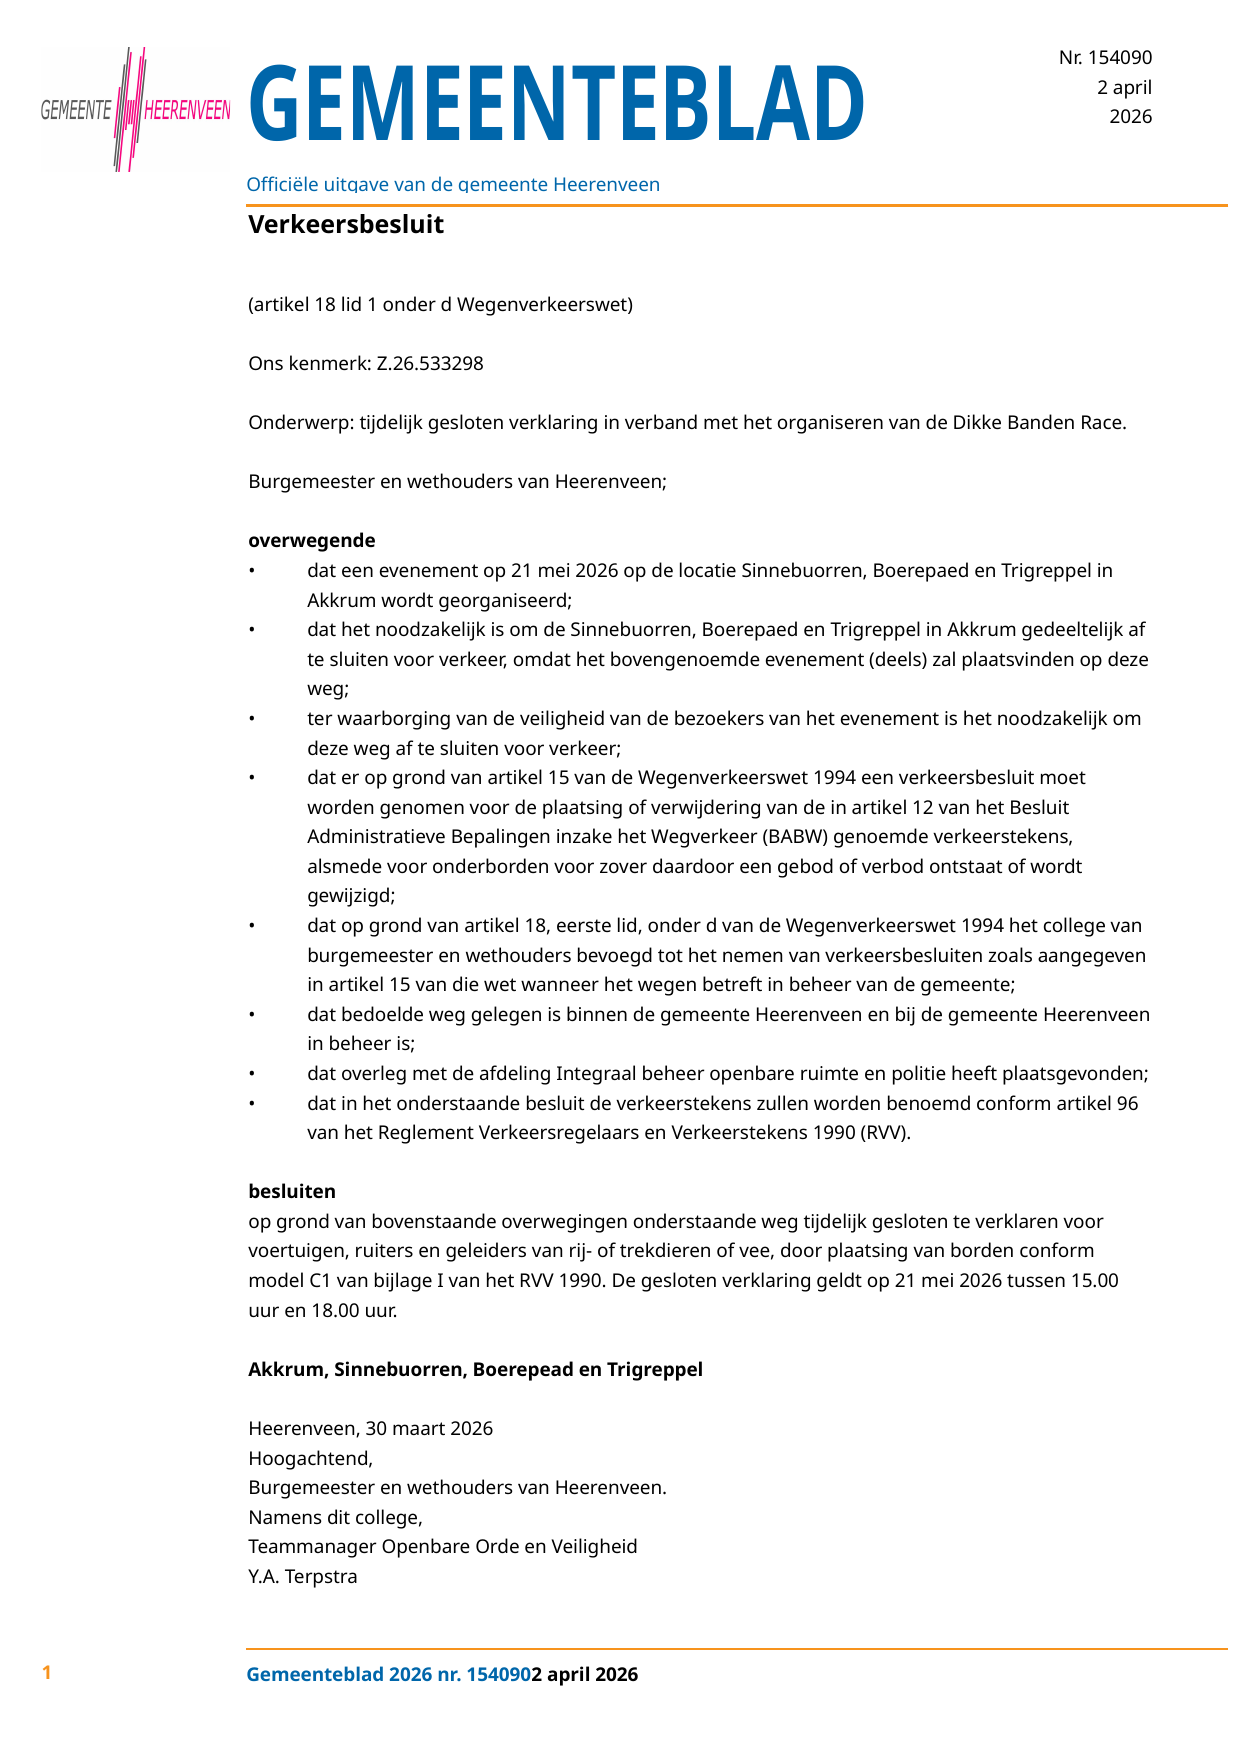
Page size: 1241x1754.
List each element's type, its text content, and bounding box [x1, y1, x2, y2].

text Onderwerp: tijdelijk gesloten verklaring in verband met het organiseren van de Dikke Banden Race. [248, 409, 1152, 435]
list dat overleg met de afdeling Integraal beheer openbare ruimte en politie heeft plaatsgevonden; [248, 1060, 1152, 1086]
picture [41, 47, 231, 172]
text Hoogachtend, [248, 1445, 1152, 1471]
list dat een evenement op 21 mei 2026 op de locatie Sinnebuorren, Boerepaed en Trigreppel in Akkrum wordt georganiseerd; [248, 557, 1152, 613]
text Namens dit college, [248, 1504, 1152, 1530]
text Heerenveen, 30 maart 2026 [248, 1415, 1152, 1441]
list ter waarborging van de veiligheid van de bezoekers van het evenement is het noodzakelijk om deze weg af te sluiten voor verkeer; [248, 705, 1152, 761]
text overwegende [248, 528, 1152, 553]
text Ons kenmerk: Z.26.533298 [248, 350, 1152, 376]
text Y.A. Terpstra [248, 1563, 1152, 1589]
list dat er op grond van artikel 15 van de Wegenverkeerswet 1994 een verkeersbesluit moet worden genomen voor de plaatsing of verwijdering van de in artikel 12 van het Besluit Administratieve Bepalingen inzake het Wegverkeer (BABW) genoemde verkeerstekens, alsmede voor onderborden voor zover daardoor een gebod of verbod ontstaat of wordt gewijzigd; [248, 764, 1152, 908]
text Burgemeester en wethouders van Heerenveen; [248, 468, 1152, 494]
text op grond van bovenstaande overwegingen onderstaande weg tijdelijk gesloten te verklaren voor voertuigen, ruiters en geleiders van rij- of trekdieren of vee, door plaatsing van borden conform model C1 van bijlage I van het RVV 1990. De gesloten verklaring geldt op 21 mei 2026 tussen 15.00 uur en 18.00 uur. [248, 1208, 1152, 1323]
text besluiten [248, 1178, 1152, 1204]
list dat het noodzakelijk is om de Sinnebuorren, Boerepaed en Trigreppel in Akkrum gedeeltelijk af te sluiten voor verkeer, omdat het bovengenoemde evenement (deels) zal plaatsvinden op deze weg; [248, 616, 1152, 701]
text Verkeersbesluit [248, 207, 1152, 241]
text Burgemeester en wethouders van Heerenveen. [248, 1474, 1152, 1500]
text (artikel 18 lid 1 onder d Wegenverkeerswet) [248, 291, 1152, 317]
list dat bedoelde weg gelegen is binnen de gemeente Heerenveen en bij de gemeente Heerenveen in beheer is; [248, 1001, 1152, 1056]
list dat in het onderstaande besluit de verkeerstekens zullen worden benoemd conform artikel 96 van het Reglement Verkeersregelaars en Verkeerstekens 1990 (RVV). [248, 1090, 1152, 1145]
text Akkrum, Sinnebuorren, Boerepead en Trigreppel [248, 1356, 1152, 1382]
text Teammanager Openbare Orde en Veiligheid [248, 1533, 1152, 1559]
list dat op grond van artikel 18, eerste lid, onder d van de Wegenverkeerswet 1994 het college van burgemeester en wethouders bevoegd tot het nemen van verkeersbesluiten zoals aangegeven in artikel 15 van die wet wanneer het wegen betreft in beheer van de gemeente; [248, 912, 1152, 997]
